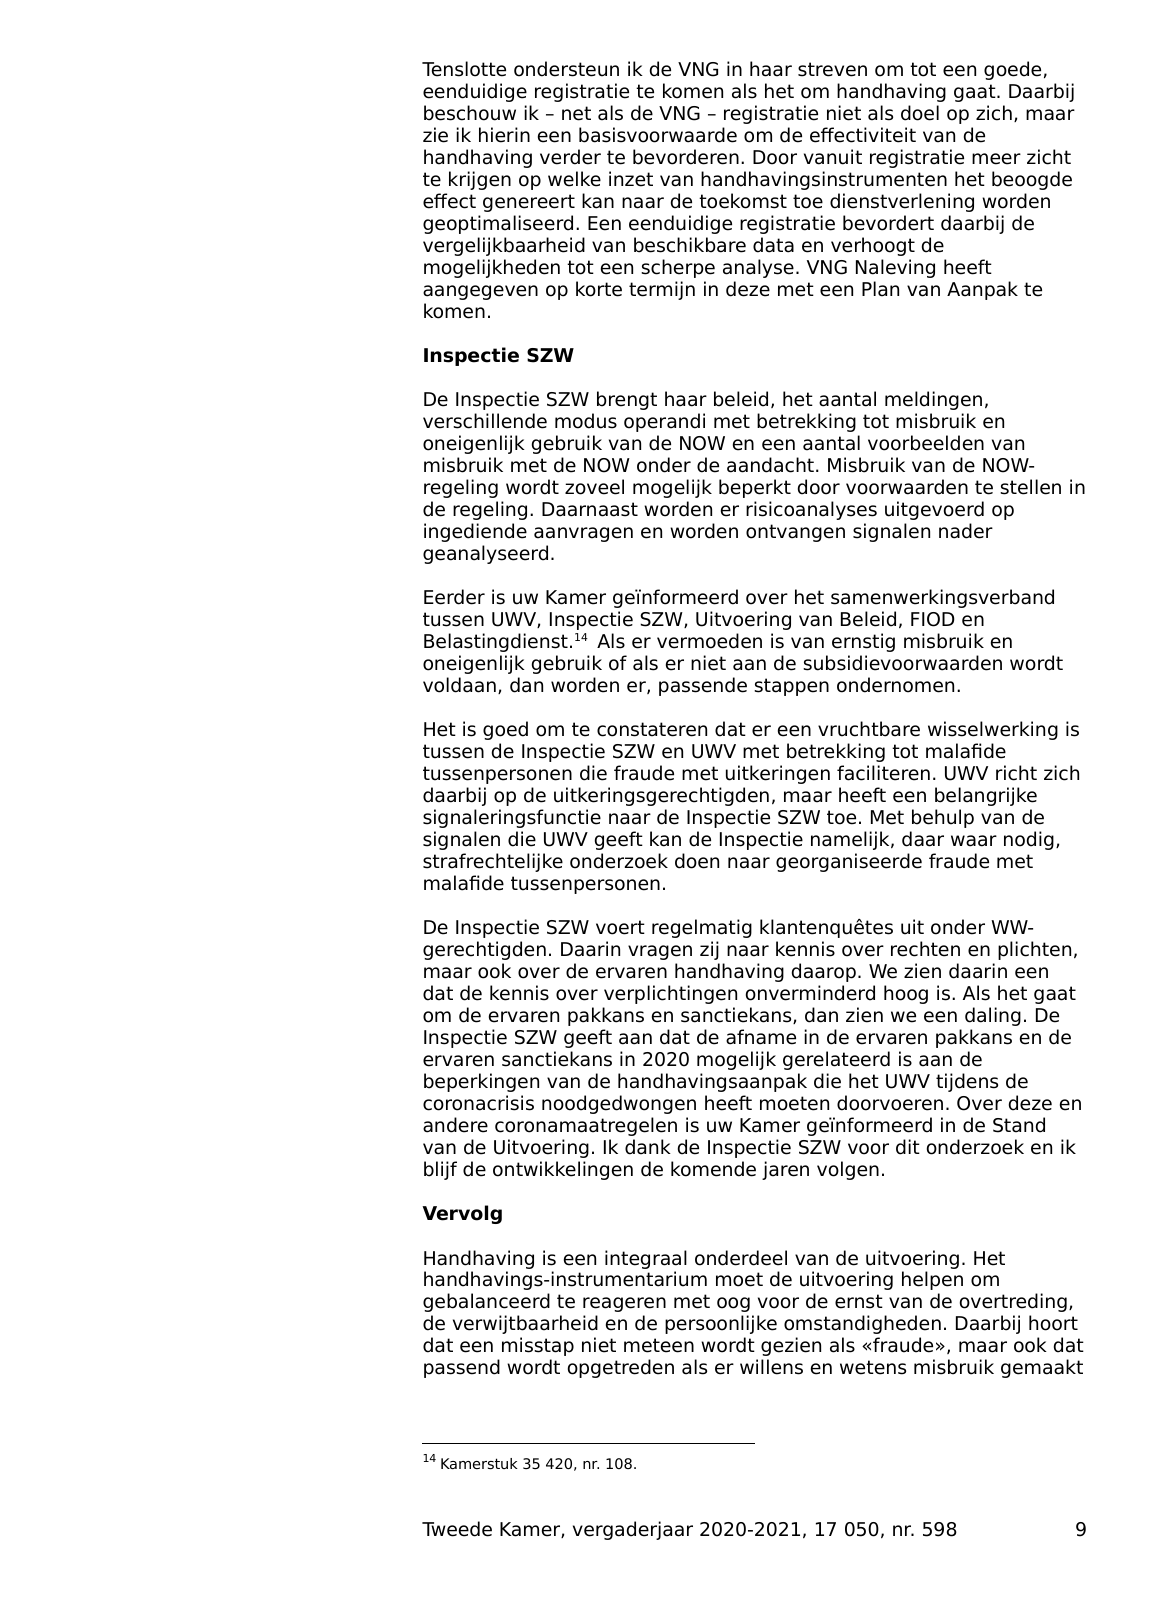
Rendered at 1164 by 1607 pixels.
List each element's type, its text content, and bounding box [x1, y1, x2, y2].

subtitle Vervolg [422, 1203, 1087, 1225]
text Handhaving is een integraal onderdeel van de uitvoering. Het handhavings-instrumentarium moet de uitvoering helpen om gebalanceerd te reageren met oog voor de ernst van de overtreding, de verwijtbaarheid en de persoonlijke omstandigheden. Daarbij hoort dat een misstap niet meteen wordt gezien als «fraude», maar ook dat passend wordt opgetreden als er willens en wetens misbruik gemaakt [422, 1247, 1087, 1379]
text Het is goed om te constateren dat er een vruchtbare wisselwerking is tussen de Inspectie SZW en UWV met betrekking tot malafide tussenpersonen die fraude met uitkeringen faciliteren. UWV richt zich daarbij op de uitkeringsgerechtigden, maar heeft een belangrijke signaleringsfunctie naar de Inspectie SZW toe. Met behulp van de signalen die UWV geeft kan de Inspectie namelijk, daar waar nodig, strafrechtelijke onderzoek doen naar georganiseerde fraude met malafide tussenpersonen. [422, 719, 1087, 895]
text Kamerstuk 35 420, nr. 108. [422, 1452, 1087, 1474]
subtitle Inspectie SZW [422, 345, 1087, 367]
text De Inspectie SZW brengt haar beleid, het aantal meldingen, verschillende modus operandi met betrekking tot misbruik en oneigenlijk gebruik van de NOW en een aantal voorbeelden van misbruik met de NOW onder de aandacht. Misbruik van de NOW-regeling wordt zoveel mogelijk beperkt door voorwaarden te stellen in de regeling. Daarnaast worden er risicoanalyses uitgevoerd op ingediende aanvragen en worden ontvangen signalen nader geanalyseerd. [422, 389, 1087, 565]
text Eerder is uw Kamer geïnformeerd over het samenwerkingsverband tussen UWV, Inspectie SZW, Uitvoering van Beleid, FIOD en Belastingdienst. Als er vermoeden is van ernstig misbruik en oneigenlijk gebruik of als er niet aan de subsidievoorwaarden wordt voldaan, dan worden er, passende stappen ondernomen. [422, 587, 1087, 697]
text De Inspectie SZW voert regelmatig klantenquêtes uit onder WW-gerechtigden. Daarin vragen zij naar kennis over rechten en plichten, maar ook over de ervaren handhaving daarop. We zien daarin een dat de kennis over verplichtingen onverminderd hoog is. Als het gaat om de ervaren pakkans en sanctiekans, dan zien we een daling. De Inspectie SZW geeft aan dat de afname in de ervaren pakkans en de ervaren sanctiekans in 2020 mogelijk gerelateerd is aan de beperkingen van de handhavingsaanpak die het UWV tijdens de coronacrisis noodgedwongen heeft moeten doorvoeren. Over deze en andere coronamaatregelen is uw Kamer geïnformeerd in de Stand van de Uitvoering. Ik dank de Inspectie SZW voor dit onderzoek en ik blijf de ontwikkelingen de komende jaren volgen. [422, 917, 1087, 1181]
text Tenslotte ondersteun ik de VNG in haar streven om tot een goede, eenduidige registratie te komen als het om handhaving gaat. Daarbij beschouw ik – net als de VNG – registratie niet als doel op zich, maar zie ik hierin een basisvoorwaarde om de effectiviteit van de handhaving verder te bevorderen. Door vanuit registratie meer zicht te krijgen op welke inzet van handhavingsinstrumenten het beoogde effect genereert kan naar de toekomst toe dienstverlening worden geoptimaliseerd. Een eenduidige registratie bevordert daarbij de vergelijkbaarheid van beschikbare data en verhoogt de mogelijkheden tot een scherpe analyse. VNG Naleving heeft aangegeven op korte termijn in deze met een Plan van Aanpak te komen. [422, 59, 1087, 323]
